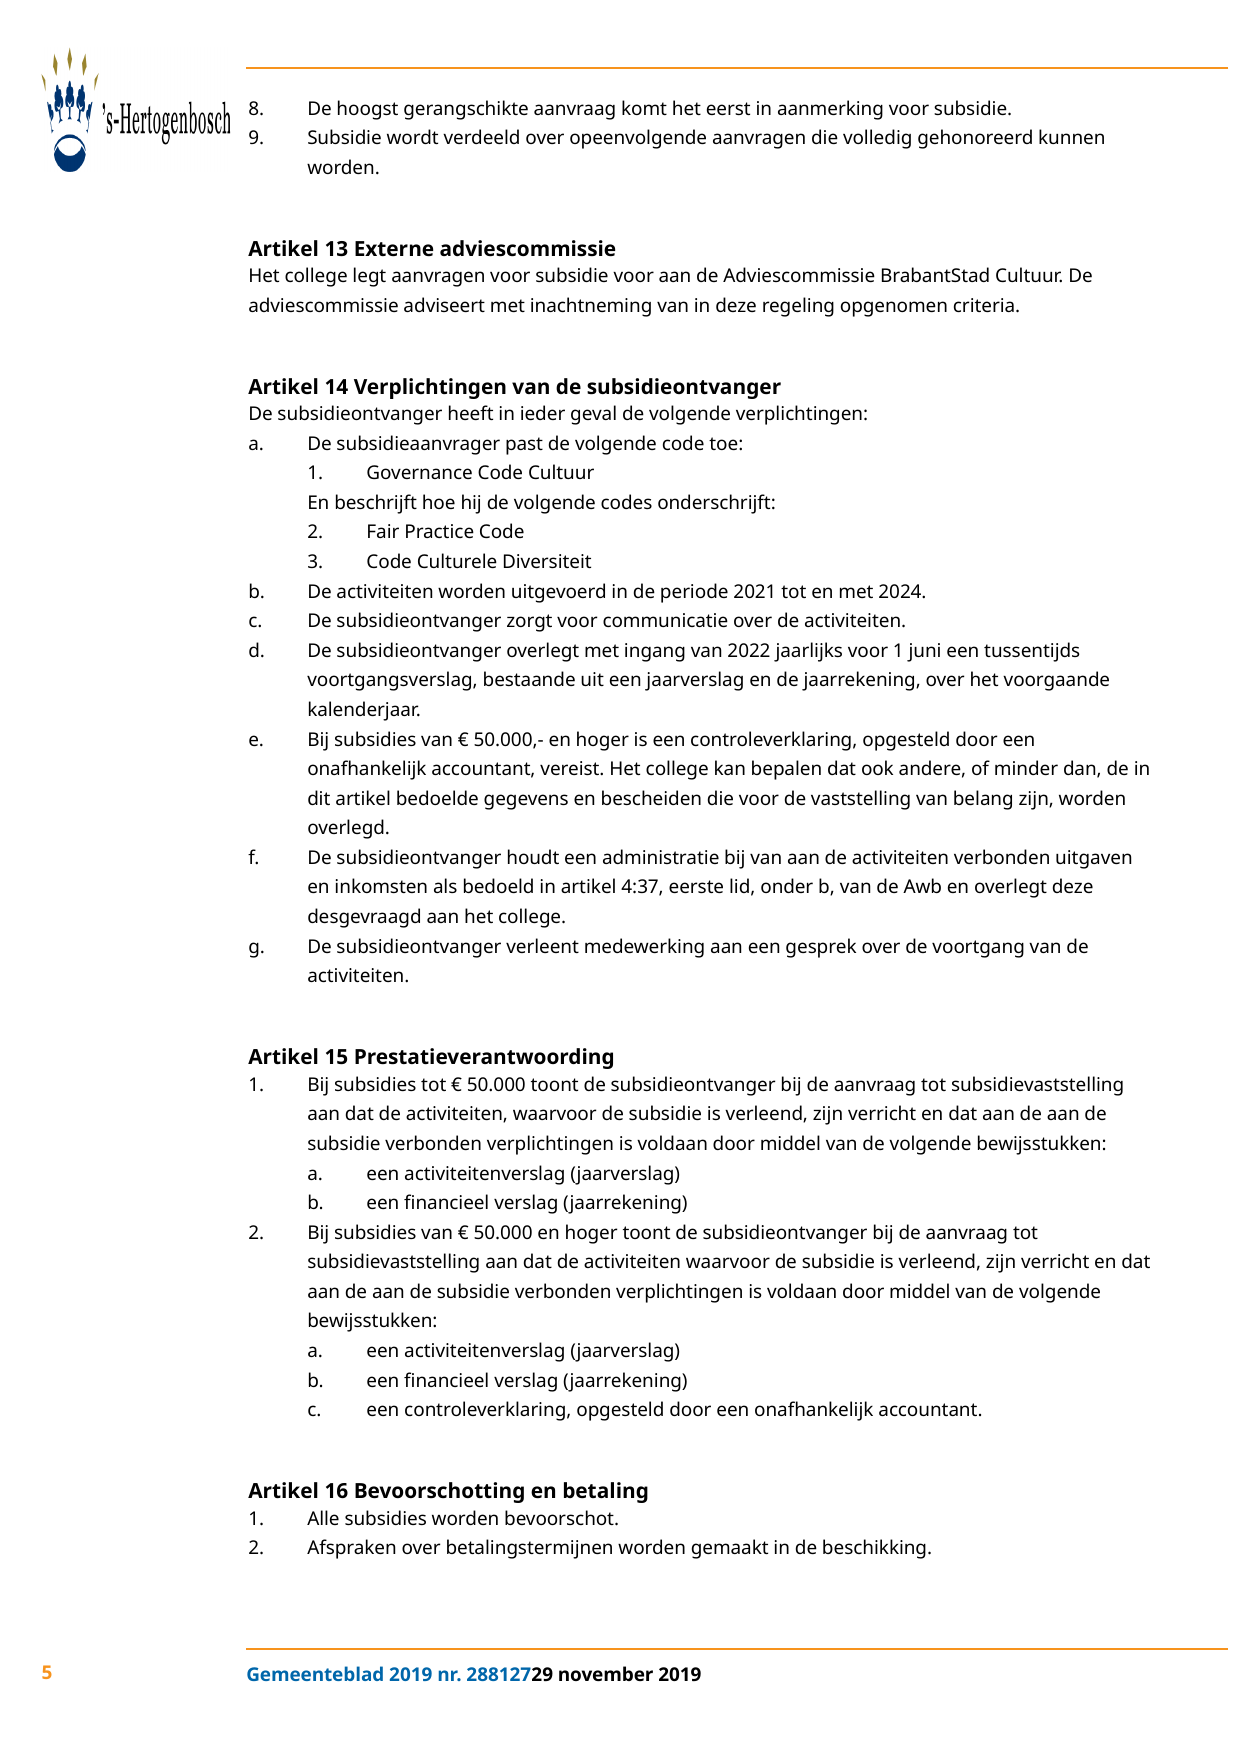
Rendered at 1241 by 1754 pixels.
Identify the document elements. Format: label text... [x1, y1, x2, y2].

list De subsidieontvanger houdt een administratie bij van aan de activiteiten verbonden uitgaven en inkomsten als bedoeld in artikel 4:37, eerste lid, onder b, van de Awb en overlegt deze desgevraagd aan het college. [248, 844, 1152, 929]
list De subsidieontvanger zorgt voor communicatie over de activiteiten. [248, 607, 1152, 633]
list een activiteitenverslag (jaarverslag) [307, 1337, 1152, 1363]
list Afspraken over betalingstermijnen worden gemaakt in de beschikking. [248, 1534, 1152, 1560]
list De subsidieontvanger verleent medewerking aan een gesprek over de voortgang van de activiteiten. [248, 933, 1152, 988]
picture [41, 47, 231, 172]
list Alle subsidies worden bevoorschot. [248, 1505, 1152, 1531]
text Artikel 13 Externe adviescommissie [248, 234, 1152, 262]
list Fair Practice Code [307, 519, 1152, 544]
list De hoogst gerangschikte aanvraag komt het eerst in aanmerking voor subsidie. [248, 95, 1152, 121]
list Bij subsidies tot € 50.000 toont de subsidieontvanger bij de aanvraag tot subsidievaststelling aan dat de activiteiten, waarvoor de subsidie is verleend, zijn verricht en dat aan de aan de subsidie verbonden verplichtingen is voldaan door middel van de volgende bewijsstukken: [248, 1071, 1152, 1156]
list een financieel verslag (jaarrekening) [307, 1367, 1152, 1392]
list De subsidieontvanger overlegt met ingang van 2022 jaarlijks voor 1 juni een tussentijds voortgangsverslag, bestaande uit een jaarverslag en de jaarrekening, over het voorgaande kalenderjaar. [248, 637, 1152, 722]
text De subsidieontvanger heeft in ieder geval de volgende verplichtingen: [248, 400, 1152, 426]
list een financieel verslag (jaarrekening) [307, 1189, 1152, 1215]
list De subsidieaanvrager past de volgende code toe: [248, 430, 1152, 456]
text Artikel 15 Prestatieverantwoording [248, 1042, 1152, 1071]
text Het college legt aanvragen voor subsidie voor aan de Adviescommissie BrabantStad Cultuur. De adviescommissie adviseert met inachtneming van in deze regeling opgenomen criteria. [248, 262, 1152, 318]
list een activiteitenverslag (jaarverslag) [307, 1160, 1152, 1185]
list De activiteiten worden uitgevoerd in de periode 2021 tot en met 2024. [248, 578, 1152, 604]
list Governance Code Cultuur [307, 459, 1152, 485]
text Artikel 16 Bevoorschotting en betaling [248, 1476, 1152, 1505]
list Bij subsidies van € 50.000 en hoger toont de subsidieontvanger bij de aanvraag tot subsidievaststelling aan dat de activiteiten waarvoor de subsidie is verleend, zijn verricht en dat aan de aan de subsidie verbonden verplichtingen is voldaan door middel van de volgende bewijsstukken: [248, 1219, 1152, 1333]
list En beschrijft hoe hij de volgende codes onderschrijft: [248, 489, 1152, 515]
list Code Culturele Diversiteit [307, 548, 1152, 574]
list Bij subsidies van € 50.000,- en hoger is een controleverklaring, opgesteld door een onafhankelijk accountant, vereist. Het college kan bepalen dat ook andere, of minder dan, de in dit artikel bedoelde gegevens en bescheiden die voor de vaststelling van belang zijn, worden overlegd. [248, 726, 1152, 840]
text Artikel 14 Verplichtingen van de subsidieontvanger [248, 372, 1152, 400]
list Subsidie wordt verdeeld over opeenvolgende aanvragen die volledig gehonoreerd kunnen worden. [248, 124, 1152, 180]
list een controleverklaring, opgesteld door een onafhankelijk accountant. [307, 1396, 1152, 1422]
